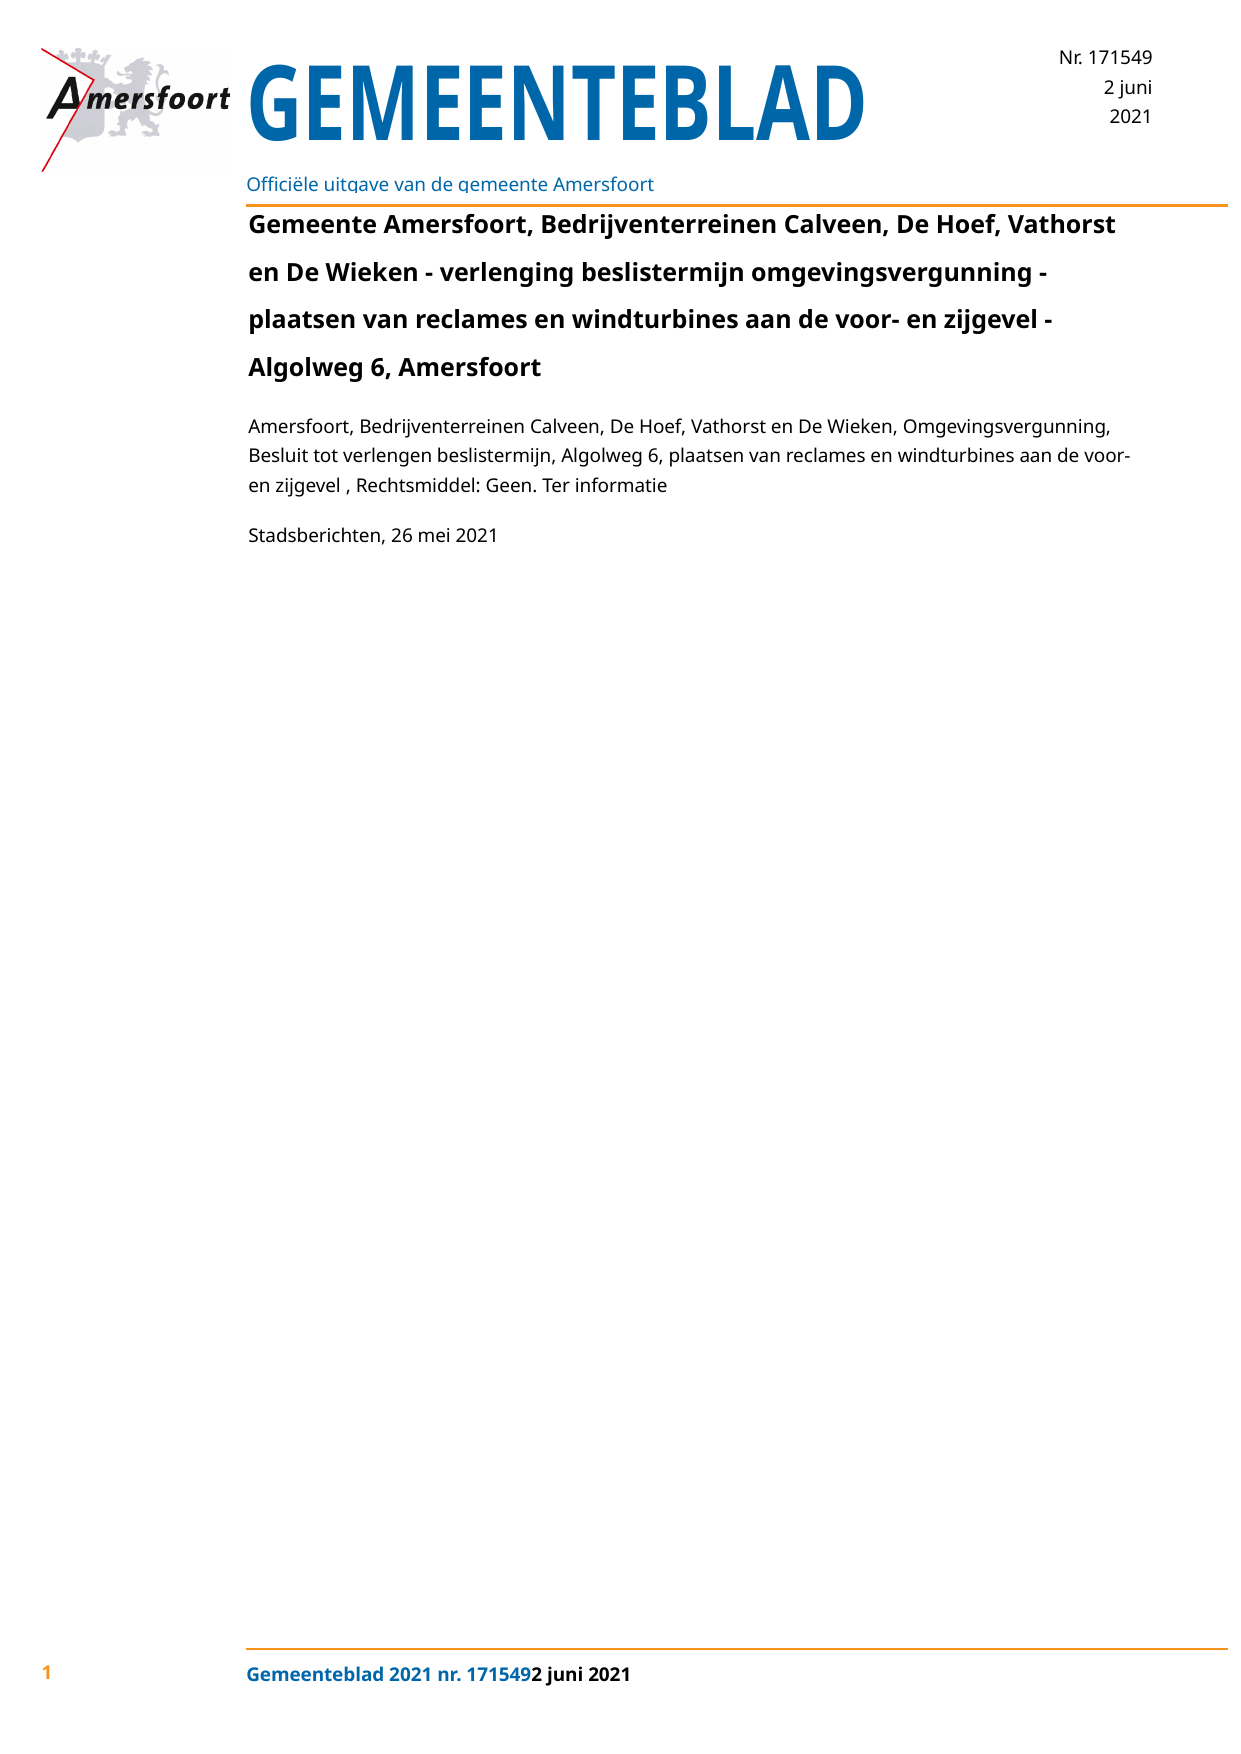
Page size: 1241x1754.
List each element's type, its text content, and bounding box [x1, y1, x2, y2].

text Amersfoort, Bedrijventerreinen Calveen, De Hoef, Vathorst en De Wieken, Omgevingsvergunning, Besluit tot verlengen beslistermijn, Algolweg 6, plaatsen van reclames en windturbines aan de voor- en zijgevel , Rechtsmiddel: Geen. Ter informatie [248, 413, 1152, 498]
text Stadsberichten, 26 mei 2021 [248, 523, 1152, 548]
picture [41, 47, 231, 172]
text Gemeente Amersfoort, Bedrijventerreinen Calveen, De Hoef, Vathorst en De Wieken - verlenging beslistermijn omgevingsvergunning - plaatsen van reclames en windturbines aan de voor- en zijgevel - Algolweg 6, Amersfoort [248, 207, 1152, 384]
